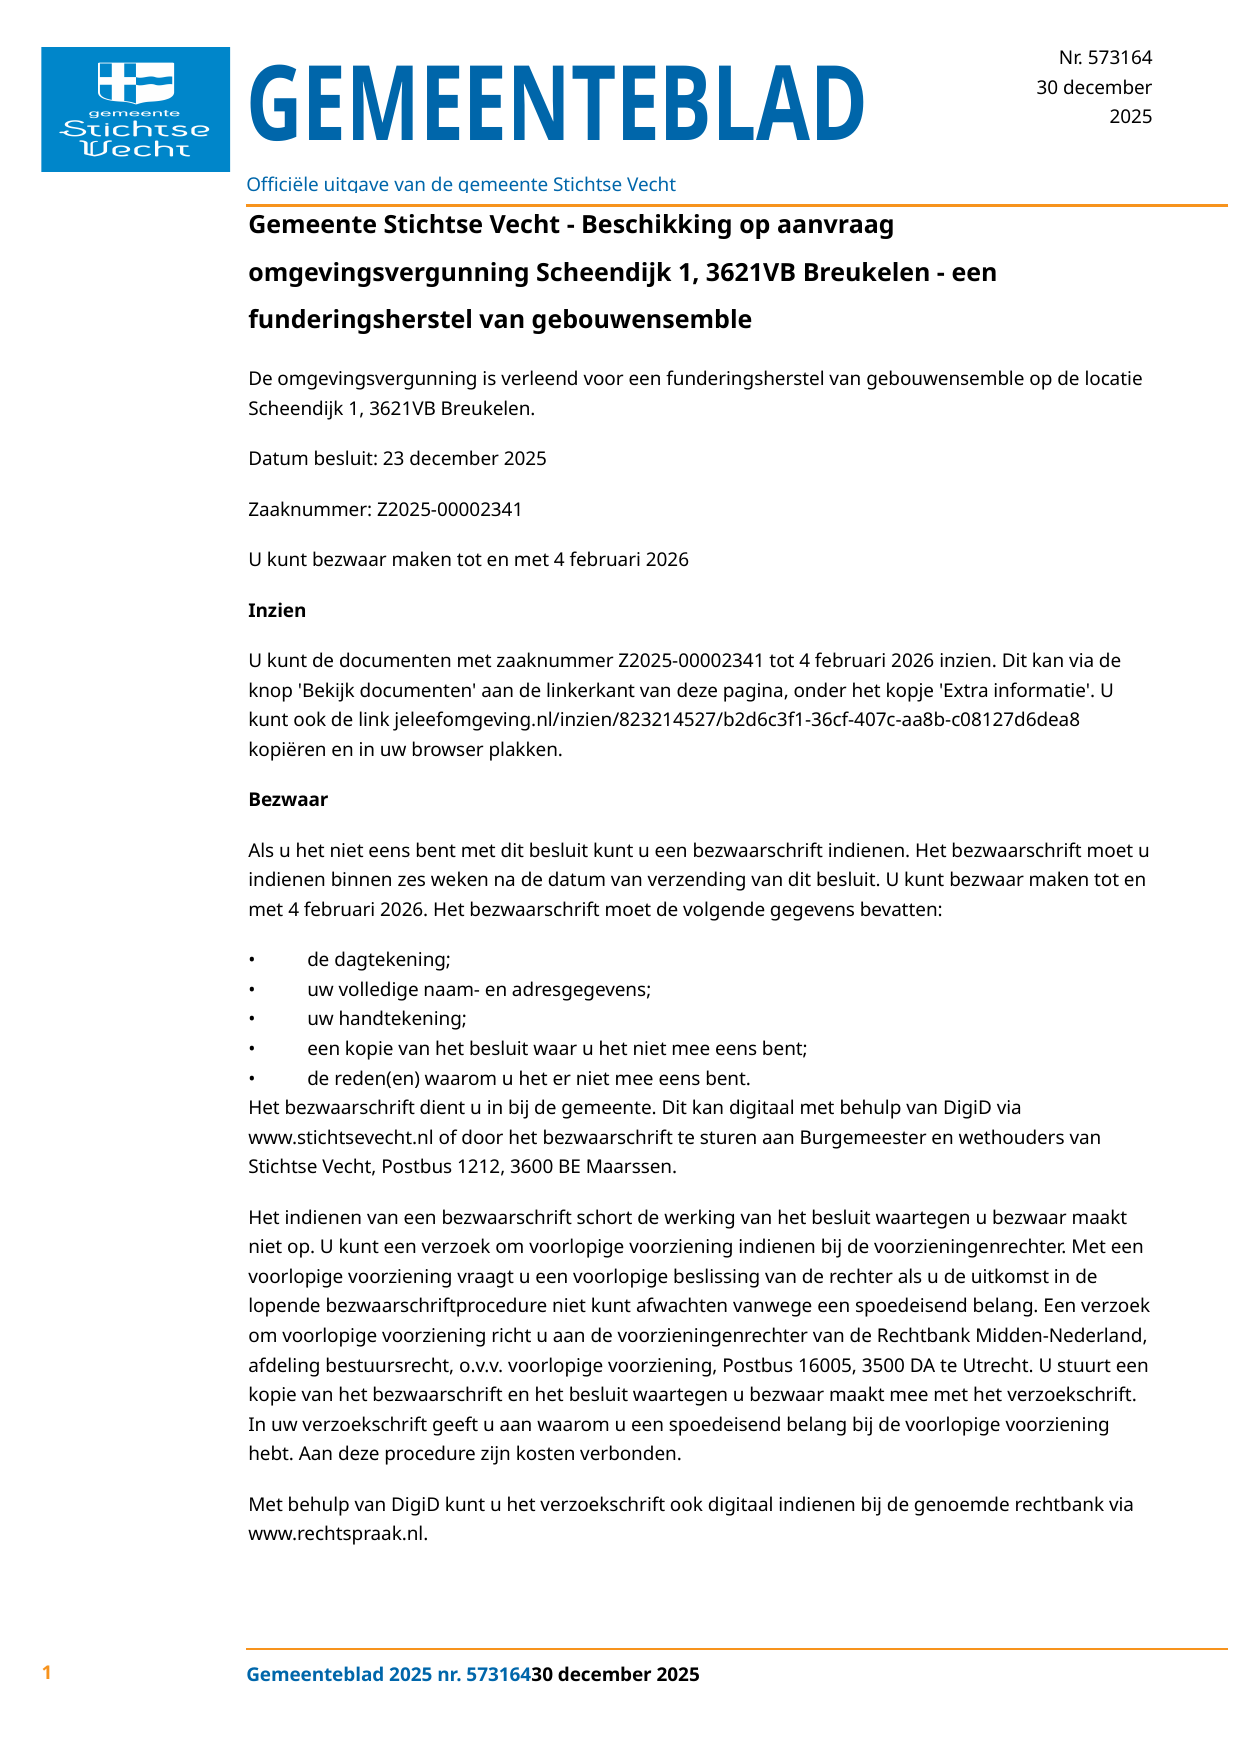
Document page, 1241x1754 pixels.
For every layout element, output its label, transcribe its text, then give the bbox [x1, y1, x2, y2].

text Zaaknummer: Z2025-00002341 [248, 496, 1152, 522]
text Het bezwaarschrift dient u in bij de gemeente. Dit kan digitaal met behulp van DigiD via www.stichtsevecht.nl of door het bezwaarschrift te sturen aan Burgemeester en wethouders van Stichtse Vecht, Postbus 1212, 3600 BE Maarssen. [248, 1094, 1152, 1179]
picture [137, 63, 174, 103]
text Datum besluit: 23 december 2025 [248, 446, 1152, 471]
text Als u het niet eens bent met dit besluit kunt u een bezwaarschrift indienen. Het bezwaarschrift moet u indienen binnen zes weken na de datum van verzending van dit besluit. U kunt bezwaar maken tot en met 4 februari 2026. Het bezwaarschrift moet de volgende gegevens bevatten: [248, 837, 1152, 922]
list uw handtekening; [248, 1006, 1152, 1031]
picture [99, 63, 135, 101]
list de reden(en) waarom u het er niet mee eens bent. [248, 1065, 1152, 1090]
text Het indienen van een bezwaarschrift schort de werking van het besluit waartegen u bezwaar maakt niet op. U kunt een verzoek om voorlopige voorziening indienen bij de voorzieningenrechter. Met een voorlopige voorziening vraagt u een voorlopige beslissing van de rechter als u de uitkomst in de lopende bezwaarschriftprocedure niet kunt afwachten vanwege een spoedeisend belang. Een verzoek om voorlopige voorziening richt u aan de voorzieningenrechter van de Rechtbank Midden-Nederland, afdeling bestuursrecht, o.v.v. voorlopige voorziening, Postbus 16005, 3500 DA te Utrecht. U stuurt een kopie van het bezwaarschrift en het besluit waartegen u bezwaar maakt mee met het verzoekschrift. In uw verzoekschrift geeft u aan waarom u een spoedeisend belang bij de voorlopige voorziening hebt. Aan deze procedure zijn kosten verbonden. [248, 1204, 1152, 1466]
list de dagtekening; [248, 946, 1152, 972]
text Gemeente Stichtse Vecht - Beschikking op aanvraag omgevingsvergunning Scheendijk 1, 3621VB Breukelen - een funderingsherstel van gebouwensemble [248, 207, 1152, 336]
list een kopie van het besluit waar u het niet mee eens bent; [248, 1035, 1152, 1061]
text Met behulp van DigiD kunt u het verzoekschrift ook digitaal indienen bij de genoemde rechtbank via www.rechtspraak.nl. [248, 1491, 1152, 1546]
text Bezwaar [248, 786, 1152, 812]
text De omgevingsvergunning is verleend voor een funderingsherstel van gebouwensemble op de locatie Scheendijk 1, 3621VB Breukelen. [248, 366, 1152, 421]
list uw volledige naam- en adresgegevens; [248, 976, 1152, 1002]
text Inzien [248, 597, 1152, 622]
text U kunt de documenten met zaaknummer Z2025-00002341 tot 4 februari 2026 inzien. Dit kan via de knop 'Bekijk documenten' aan de linkerkant van deze pagina, onder het kopje 'Extra informatie'. U kunt ook de link jeleefomgeving.nl/inzien/823214527/b2d6c3f1-36cf-407c-aa8b-c08127d6dea8 kopiëren en in uw browser plakken. [248, 647, 1152, 762]
text U kunt bezwaar maken tot en met 4 februari 2026 [248, 546, 1152, 572]
